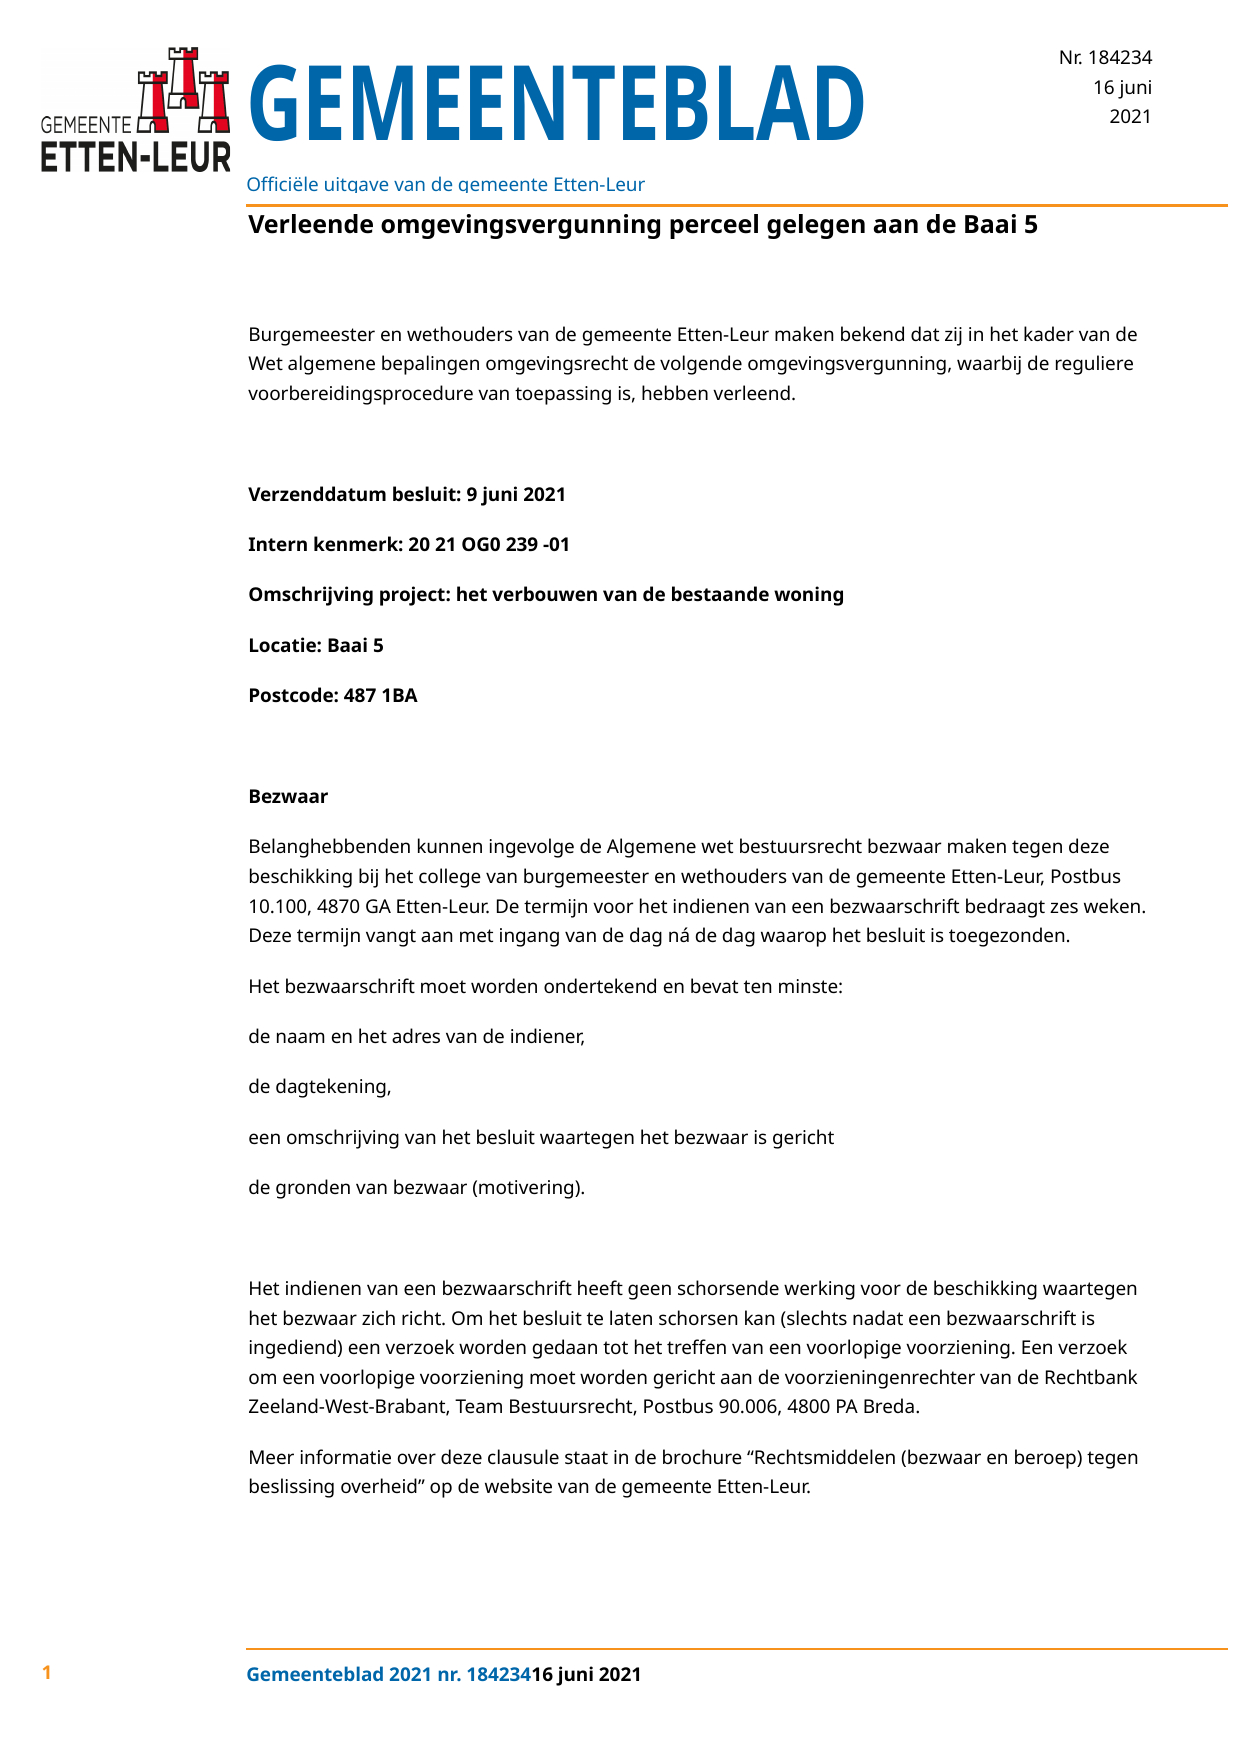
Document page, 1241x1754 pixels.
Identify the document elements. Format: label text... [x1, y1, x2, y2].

text Het indienen van een bezwaarschrift heeft geen schorsende werking voor de beschikking waartegen het bezwaar zich richt. Om het besluit te laten schorsen kan (slechts nadat een bezwaarschrift is ingediend) een verzoek worden gedaan tot het treffen van een voorlopige voorziening. Een verzoek om een voorlopige voorziening moet worden gericht aan de voorzieningenrechter van de Rechtbank Zeeland-West-Brabant, Team Bestuursrecht, Postbus 90.006, 4800 PA Breda. [248, 1275, 1152, 1419]
text Het bezwaarschrift moet worden ondertekend en bevat ten minste: [248, 973, 1152, 998]
text Omschrijving project: het verbouwen van de bestaande woning [248, 582, 1152, 607]
text Bezwaar [248, 783, 1152, 809]
text Locatie: Baai 5 [248, 632, 1152, 658]
text de dagtekening, [248, 1074, 1152, 1099]
text Intern kenmerk: 20 21 OG0 239 -01 [248, 531, 1152, 557]
picture [41, 47, 231, 172]
text Postcode: 487 1BA [248, 682, 1152, 708]
text de gronden van bezwaar (motivering). [248, 1174, 1152, 1200]
text Verzenddatum besluit: 9 juni 2021 [248, 481, 1152, 506]
text Verleende omgevingsvergunning perceel gelegen aan de Baai 5 [248, 207, 1152, 241]
text een omschrijving van het besluit waartegen het bezwaar is gericht [248, 1124, 1152, 1150]
text Belanghebbenden kunnen ingevolge de Algemene wet bestuursrecht bezwaar maken tegen deze beschikking bij het college van burgemeester en wethouders van de gemeente Etten-Leur, Postbus 10.100, 4870 GA Etten-Leur. De termijn voor het indienen van een bezwaarschrift bedraagt zes weken. Deze termijn vangt aan met ingang van de dag ná de dag waarop het besluit is toegezonden. [248, 834, 1152, 948]
text de naam en het adres van de indiener, [248, 1023, 1152, 1049]
text Burgemeester en wethouders van de gemeente Etten-Leur maken bekend dat zij in het kader van de Wet algemene bepalingen omgevingsrecht de volgende omgevingsvergunning, waarbij de reguliere voorbereidingsprocedure van toepassing is, hebben verleend. [248, 321, 1152, 406]
text Meer informatie over deze clausule staat in de brochure “Rechtsmiddelen (bezwaar en beroep) tegen beslissing overheid” op de website van de gemeente Etten-Leur. [248, 1444, 1152, 1499]
